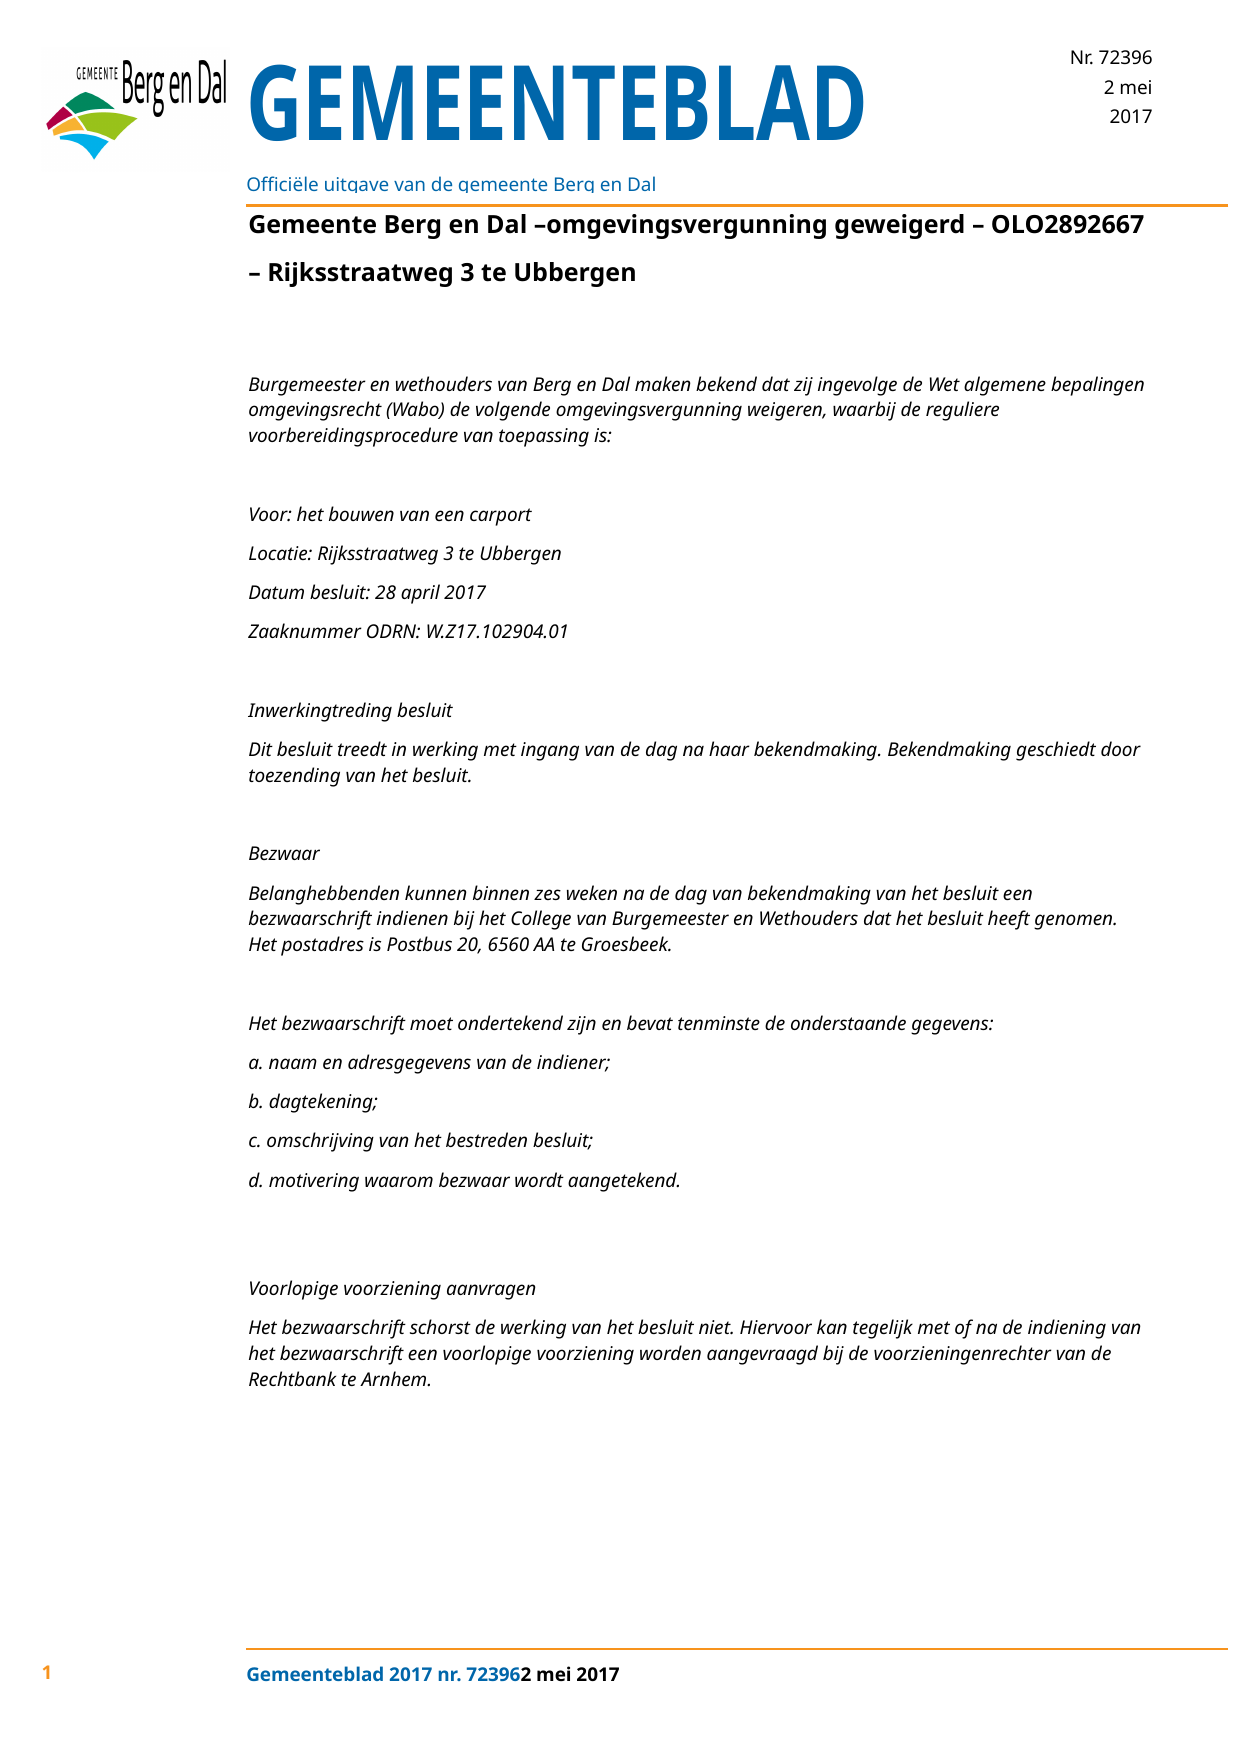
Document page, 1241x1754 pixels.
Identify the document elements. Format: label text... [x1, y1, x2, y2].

text Zaaknummer ODRN: W.Z17.102904.01 [248, 618, 1152, 644]
text b. dagtekening; [248, 1088, 1152, 1114]
text Bezwaar [248, 841, 1152, 866]
text Voorlopige voorziening aanvragen [248, 1275, 1152, 1301]
text Belanghebbenden kunnen binnen zes weken na de dag van bekendmaking van het besluit een bezwaarschrift indienen bij het College van Burgemeester en Wethouders dat het besluit heeft genomen. Het postadres is Postbus 20, 6560 AA te Groesbeek. [248, 880, 1152, 957]
text Voor: het bouwen van een carport [248, 501, 1152, 526]
text Inwerkingtreding besluit [248, 697, 1152, 723]
text Dit besluit treedt in werking met ingang van de dag na haar bekendmaking. Bekendmaking geschiedt door toezending van het besluit. [248, 736, 1152, 788]
picture [41, 47, 231, 172]
text Gemeente Berg en Dal –omgevingsvergunning geweigerd – OLO2892667 – Rijksstraatweg 3 te Ubbergen [248, 207, 1152, 288]
text Het bezwaarschrift schorst de werking van het besluit niet. Hiervoor kan tegelijk met of na de indiening van het bezwaarschrift een voorlopige voorziening worden aangevraagd bij de voorzieningenrechter van de Rechtbank te Arnhem. [248, 1314, 1152, 1392]
text Locatie: Rijksstraatweg 3 te Ubbergen [248, 540, 1152, 566]
text Het bezwaarschrift moet ondertekend zijn en bevat tenminste de onderstaande gegevens: [248, 1010, 1152, 1036]
text c. omschrijving van het bestreden besluit; [248, 1128, 1152, 1153]
text Datum besluit: 28 april 2017 [248, 579, 1152, 605]
text Burgemeester en wethouders van Berg en Dal maken bekend dat zij ingevolge de Wet algemene bepalingen omgevingsrecht (Wabo) de volgende omgevingsvergunning weigeren, waarbij de reguliere voorbereidingsprocedure van toepassing is: [248, 371, 1152, 448]
text d. motivering waarom bezwaar wordt aangetekend. [248, 1167, 1152, 1193]
text a. naam en adresgegevens van de indiener; [248, 1049, 1152, 1075]
